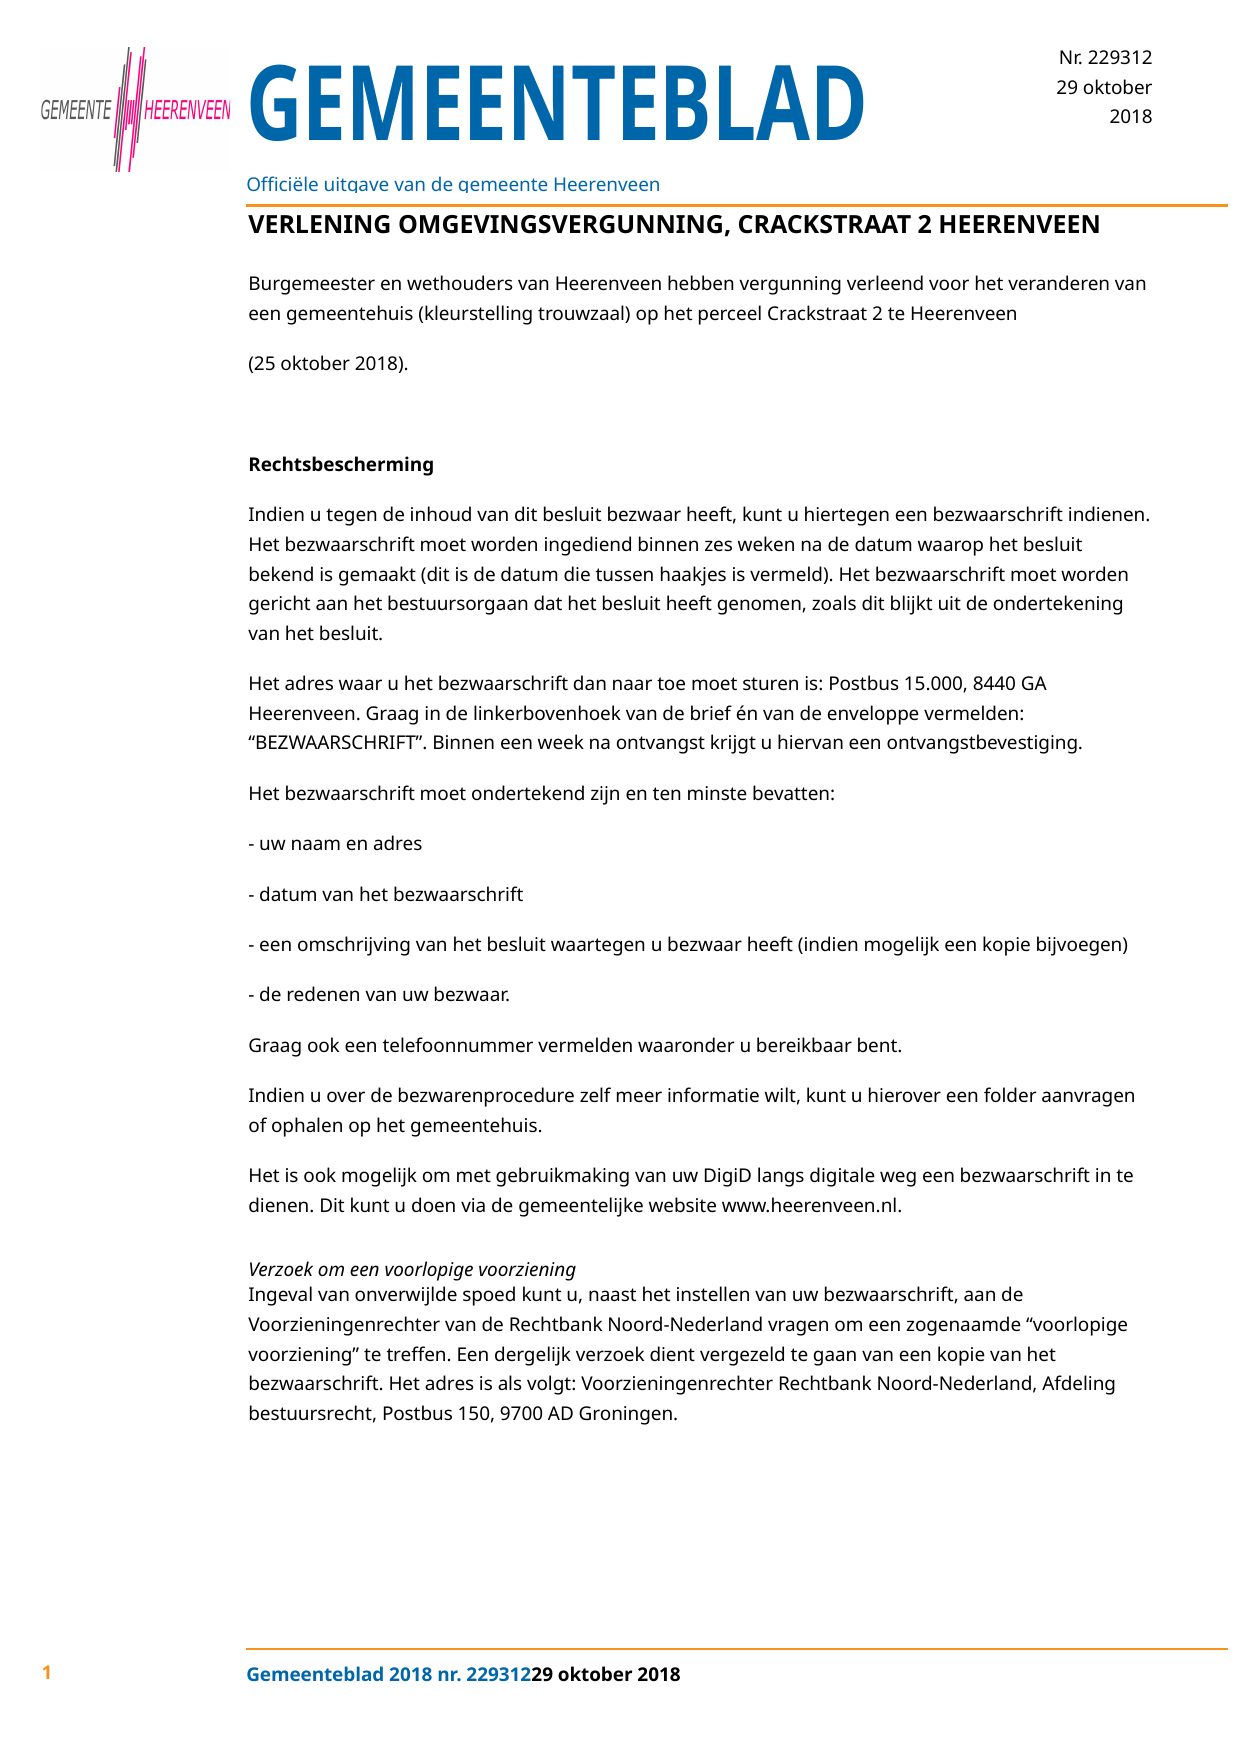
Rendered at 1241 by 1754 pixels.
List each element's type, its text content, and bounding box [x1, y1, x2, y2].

text Het adres waar u het bezwaarschrift dan naar toe moet sturen is: Postbus 15.000, 8440 GA Heerenveen. Graag in de linkerbovenhoek van de brief én van de enveloppe vermelden: “BEZWAARSCHRIFT”. Binnen een week na ontvangst krijgt u hiervan een ontvangstbevestiging. [248, 670, 1152, 755]
text Indien u tegen de inhoud van dit besluit bezwaar heeft, kunt u hiertegen een bezwaarschrift indienen. Het bezwaarschrift moet worden ingediend binnen zes weken na de datum waarop het besluit bekend is gemaakt (dit is de datum die tussen haakjes is vermeld). Het bezwaarschrift moet worden gericht aan het bestuursorgaan dat het besluit heeft genomen, zoals dit blijkt uit de ondertekening van het besluit. [248, 502, 1152, 646]
text Burgemeester en wethouders van Heerenveen hebben vergunning verleend voor het veranderen van een gemeentehuis (kleurstelling trouwzaal) op het perceel Crackstraat 2 te Heerenveen [248, 270, 1152, 326]
text Het bezwaarschrift moet ondertekend zijn en ten minste bevatten: [248, 780, 1152, 806]
text - datum van het bezwaarschrift [248, 881, 1152, 906]
text Ingeval van onverwijlde spoed kunt u, naast het instellen van uw bezwaarschrift, aan de Voorzieningenrechter van de Rechtbank Noord-Nederland vragen om een zogenaamde “voorlopige voorziening” te treffen. Een dergelijk verzoek dient vergezeld te gaan van een kopie van het bezwaarschrift. Het adres is als volgt: Voorzieningenrechter Rechtbank Noord-Nederland, Afdeling bestuursrecht, Postbus 150, 9700 AD Groningen. [248, 1282, 1152, 1426]
picture [41, 47, 231, 172]
text - een omschrijving van het besluit waartegen u bezwaar heeft (indien mogelijk een kopie bijvoegen) [248, 931, 1152, 957]
text Graag ook een telefoonnummer vermelden waaronder u bereikbaar bent. [248, 1032, 1152, 1058]
text Het is ook mogelijk om met gebruikmaking van uw DigiD langs digitale weg een bezwaarschrift in te dienen. Dit kunt u doen via de gemeentelijke website www.heerenveen.nl. [248, 1162, 1152, 1218]
text (25 oktober 2018). [248, 350, 1152, 376]
text VERLENING OMGEVINGSVERGUNNING, CRACKSTRAAT 2 HEERENVEEN [248, 207, 1152, 241]
text Verzoek om een voorlopige voorziening [248, 1256, 1152, 1282]
text - uw naam en adres [248, 830, 1152, 856]
text - de redenen van uw bezwaar. [248, 982, 1152, 1007]
text Indien u over de bezwarenprocedure zelf meer informatie wilt, kunt u hierover een folder aanvragen of ophalen op het gemeentehuis. [248, 1082, 1152, 1138]
text Rechtsbescherming [248, 451, 1152, 477]
